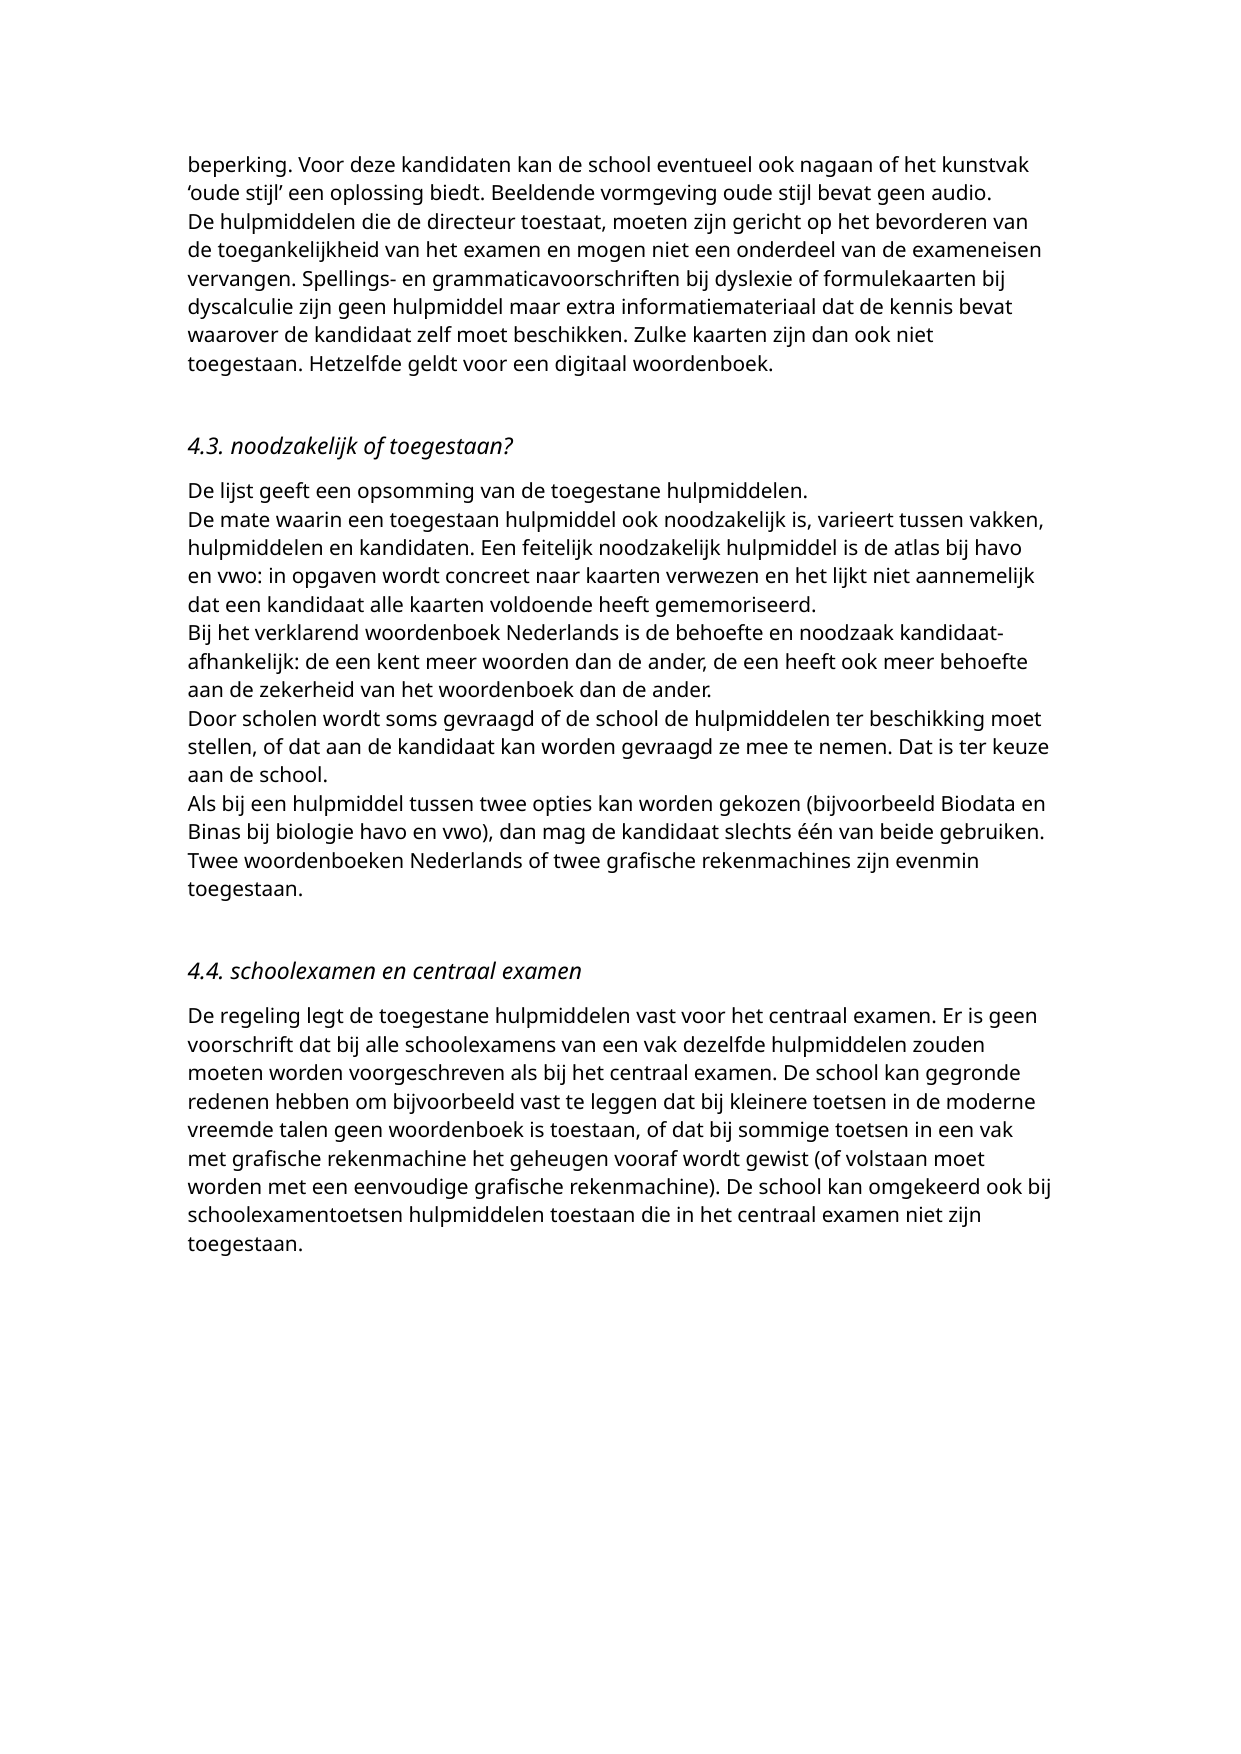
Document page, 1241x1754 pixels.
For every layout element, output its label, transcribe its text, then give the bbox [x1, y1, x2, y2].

text De hulpmiddelen die de directeur toestaat, moeten zijn gericht op het bevorderen van de toegankelijkheid van het examen en mogen niet een onderdeel van de exameneisen vervangen. Spellings- en grammaticavoorschriften bij dyslexie of formulekaarten bij dyscalculie zijn geen hulpmiddel maar extra informatiemateriaal dat de kennis bevat waarover de kandidaat zelf moet beschikken. Zulke kaarten zijn dan ook niet toegestaan. Hetzelfde geldt voor een digitaal woordenboek. [187, 207, 1053, 377]
text beperking. Voor deze kandidaten kan de school eventueel ook nagaan of het kunstvak ‘oude stijl’ een oplossing biedt. Beeldende vormgeving oude stijl bevat geen audio. [187, 150, 1053, 207]
text Door scholen wordt soms gevraagd of de school de hulpmiddelen ter beschikking moet stellen, of dat aan de kandidaat kan worden gevraagd ze mee te nemen. Dat is ter keuze aan de school. [187, 704, 1053, 789]
text De mate waarin een toegestaan hulpmiddel ook noodzakelijk is, varieert tussen vakken, hulpmiddelen en kandidaten. Een feitelijk noodzakelijk hulpmiddel is de atlas bij havo en vwo: in opgaven wordt concreet naar kaarten verwezen en het lijkt niet aannemelijk dat een kandidaat alle kaarten voldoende heeft gememoriseerd. [187, 505, 1053, 618]
text De lijst geeft een opsomming van de toegestane hulpmiddelen. [187, 476, 1053, 505]
text Bij het verklarend woordenboek Nederlands is de behoefte en noodzaak kandidaat-afhankelijk: de een kent meer woorden dan de ander, de een heeft ook meer behoefte aan de zekerheid van het woordenboek dan de ander. [187, 618, 1053, 704]
text De regeling legt de toegestane hulpmiddelen vast voor het centraal examen. Er is geen voorschrift dat bij alle schoolexamens van een vak dezelfde hulpmiddelen zouden moeten worden voorgeschreven als bij het centraal examen. De school kan gegronde redenen hebben om bijvoorbeeld vast te leggen dat bij kleinere toetsen in de moderne vreemde talen geen woordenboek is toestaan, of dat bij sommige toetsen in een vak met grafische rekenmachine het geheugen vooraf wordt gewist (of volstaan moet worden met een eenvoudige grafische rekenmachine). De school kan omgekeerd ook bij schoolexamentoetsen hulpmiddelen toestaan die in het centraal examen niet zijn toegestaan. [187, 1002, 1053, 1257]
subtitle 4.4. schoolexamen en centraal examen [187, 955, 1053, 987]
subtitle 4.3. noodzakelijk of toegestaan? [187, 430, 1053, 461]
text Als bij een hulpmiddel tussen twee opties kan worden gekozen (bijvoorbeeld Biodata en Binas bij biologie havo en vwo), dan mag de kandidaat slechts één van beide gebruiken. Twee woordenboeken Nederlands of twee grafische rekenmachines zijn evenmin toegestaan. [187, 789, 1053, 903]
